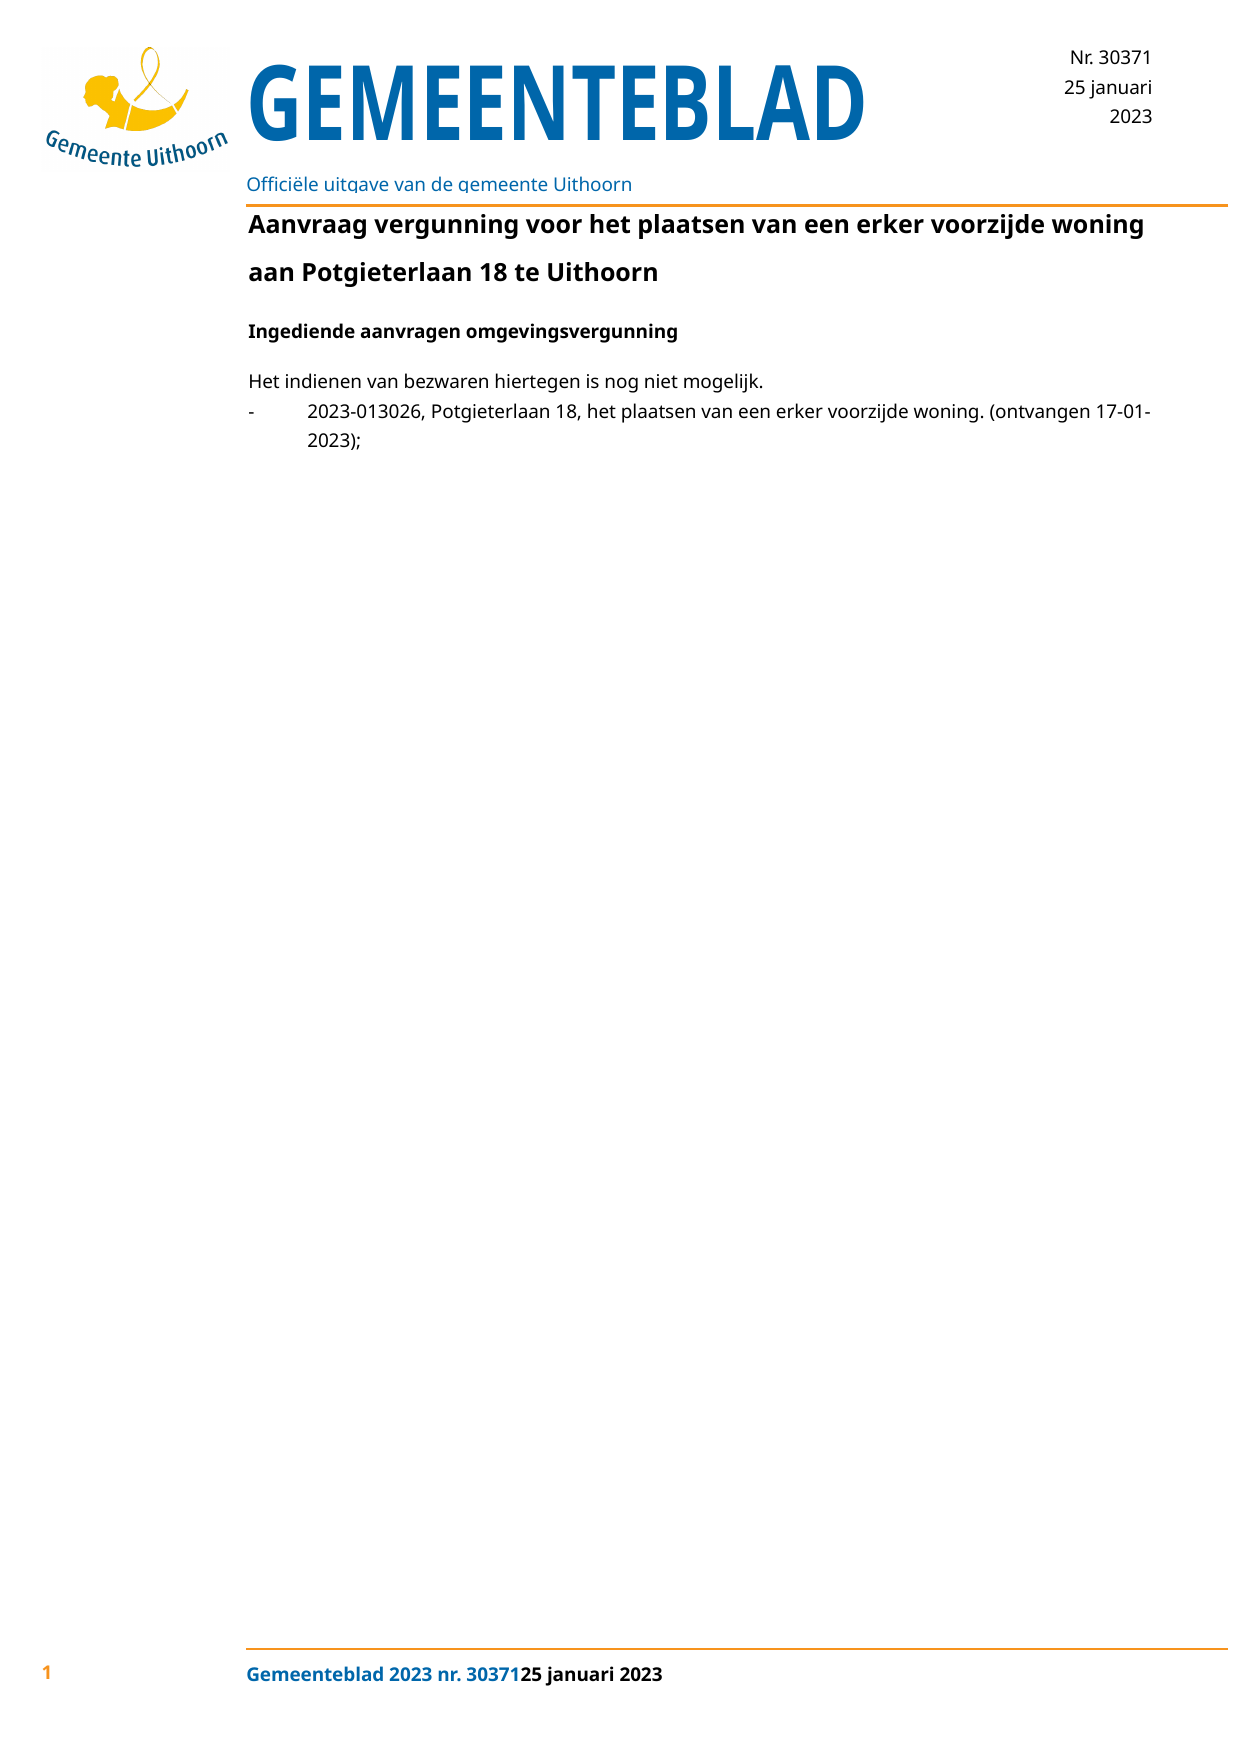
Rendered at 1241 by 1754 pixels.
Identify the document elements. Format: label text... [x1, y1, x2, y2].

list 2023-013026, Potgieterlaan 18, het plaatsen van een erker voorzijde woning. (ontvangen 17-01-2023); [248, 398, 1152, 453]
text Het indienen van bezwaren hiertegen is nog niet mogelijk. [248, 368, 1152, 394]
text Aanvraag vergunning voor het plaatsen van een erker voorzijde woning aan Potgieterlaan 18 te Uithoorn [248, 207, 1152, 288]
picture [41, 47, 231, 172]
text Ingediende aanvragen omgevingsvergunning [248, 318, 1152, 344]
